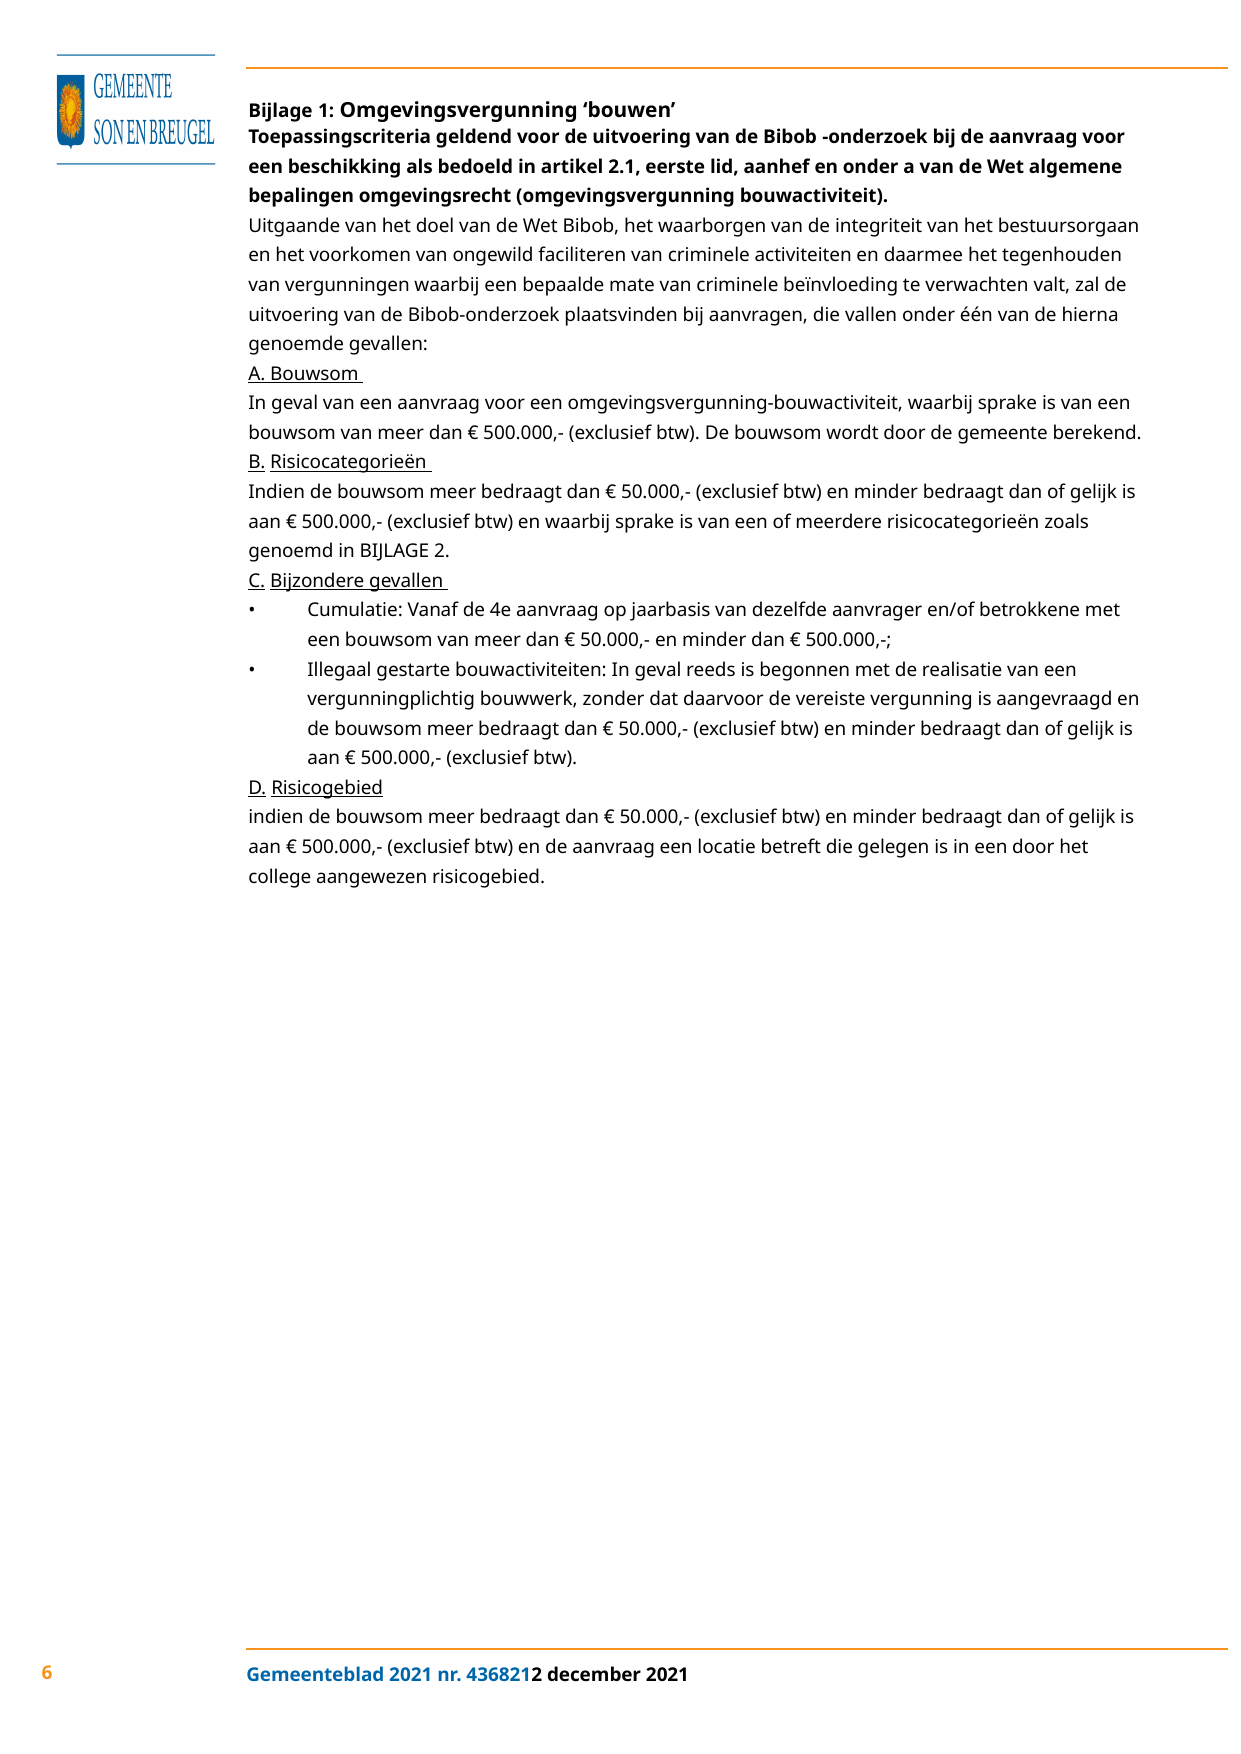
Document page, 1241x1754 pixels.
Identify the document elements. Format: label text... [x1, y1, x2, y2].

text In geval van een aanvraag voor een omgevingsvergunning-bouwactiviteit, waarbij sprake is van een bouwsom van meer dan € 500.000,- (exclusief btw). De bouwsom wordt door de gemeente berekend. [248, 389, 1152, 445]
picture [41, 47, 231, 172]
text D. Risicogebied [248, 774, 1152, 800]
text A. Bouwsom [248, 360, 1152, 386]
list Illegaal gestarte bouwactiviteiten: In geval reeds is begonnen met de realisatie van een vergunningplichtig bouwwerk, zonder dat daarvoor de vereiste vergunning is aangevraagd en de bouwsom meer bedraagt dan € 50.000,- (exclusief btw) en minder bedraagt dan of gelijk is aan € 500.000,- (exclusief btw). [248, 656, 1152, 770]
text Bijlage 1: Omgevingsvergunning ‘bouwen’ [248, 95, 1152, 123]
text Toepassingscriteria geldend voor de uitvoering van de Bibob -onderzoek bij de aanvraag voor een beschikking als bedoeld in artikel 2.1, eerste lid, aanhef en onder a van de Wet algemene bepalingen omgevingsrecht (omgevingsvergunning bouwactiviteit). [248, 123, 1152, 208]
text indien de bouwsom meer bedraagt dan € 50.000,- (exclusief btw) en minder bedraagt dan of gelijk is aan € 500.000,- (exclusief btw) en de aanvraag een locatie betreft die gelegen is in een door het college aangewezen risicogebied. [248, 804, 1152, 889]
text C. Bijzondere gevallen [248, 567, 1152, 593]
text B. Risicocategorieën [248, 449, 1152, 474]
text Uitgaande van het doel van de Wet Bibob, het waarborgen van de integriteit van het bestuursorgaan en het voorkomen van ongewild faciliteren van criminele activiteiten en daarmee het tegenhouden van vergunningen waarbij een bepaalde mate van criminele beïnvloeding te verwachten valt, zal de uitvoering van de Bibob-onderzoek plaatsvinden bij aanvragen, die vallen onder één van de hierna genoemde gevallen: [248, 212, 1152, 356]
text Indien de bouwsom meer bedraagt dan € 50.000,- (exclusief btw) en minder bedraagt dan of gelijk is aan € 500.000,- (exclusief btw) en waarbij sprake is van een of meerdere risicocategorieën zoals genoemd in BIJLAGE 2. [248, 478, 1152, 563]
list Cumulatie: Vanaf de 4e aanvraag op jaarbasis van dezelfde aanvrager en/of betrokkene met een bouwsom van meer dan € 50.000,- en minder dan € 500.000,-; [248, 597, 1152, 652]
